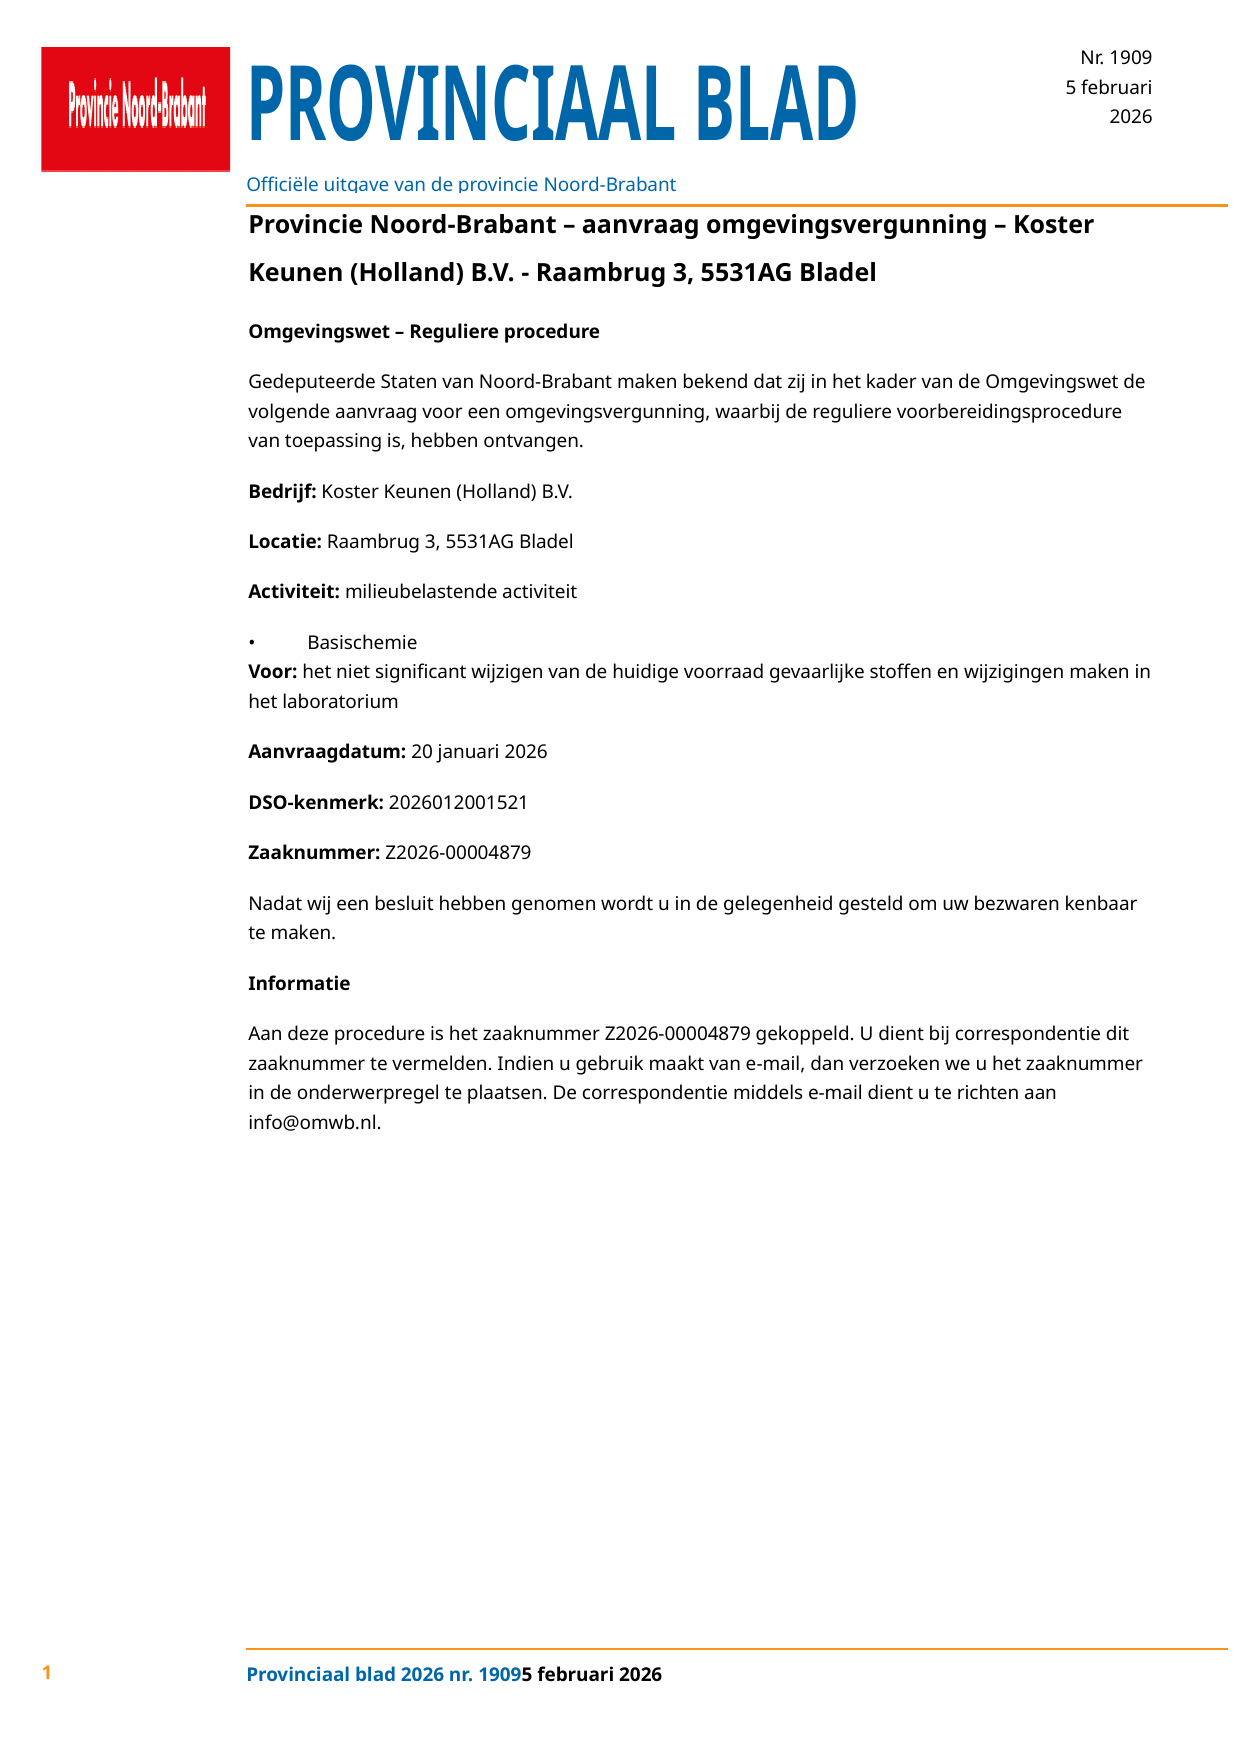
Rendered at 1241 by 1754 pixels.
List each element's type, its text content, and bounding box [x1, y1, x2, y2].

text Voor: het niet significant wijzigen van de huidige voorraad gevaarlijke stoffen en wijzigingen maken in het laboratorium [248, 659, 1152, 714]
text Nadat wij een besluit hebben genomen wordt u in de gelegenheid gesteld om uw bezwaren kenbaar te maken. [248, 890, 1152, 945]
text Gedeputeerde Staten van Noord-Brabant maken bekend dat zij in het kader van de Omgevingswet de volgende aanvraag voor een omgevingsvergunning, waarbij de reguliere voorbereidingsprocedure van toepassing is, hebben ontvangen. [248, 368, 1152, 453]
text Activiteit: milieubelastende activiteit [248, 579, 1152, 604]
text Informatie [248, 970, 1152, 996]
text Omgevingswet – Reguliere procedure [248, 318, 1152, 344]
text Locatie: Raambrug 3, 5531AG Bladel [248, 528, 1152, 554]
picture [41, 47, 231, 172]
text Aan deze procedure is het zaaknummer Z2026-00004879 gekoppeld. U dient bij correspondentie dit zaaknummer te vermelden. Indien u gebruik maakt van e-mail, dan verzoeken we u het zaaknummer in de onderwerpregel te plaatsen. De correspondentie middels e-mail dient u te richten aan info@omwb.nl. [248, 1020, 1152, 1135]
text Provincie Noord-Brabant – aanvraag omgevingsvergunning – Koster Keunen (Holland) B.V. - Raambrug 3, 5531AG Bladel [248, 207, 1152, 288]
text Aanvraagdatum: 20 januari 2026 [248, 739, 1152, 764]
text Bedrijf: Koster Keunen (Holland) B.V. [248, 478, 1152, 504]
list Basischemie [248, 629, 1152, 655]
text DSO-kenmerk: 2026012001521 [248, 789, 1152, 815]
text Zaaknummer: Z2026-00004879 [248, 839, 1152, 865]
